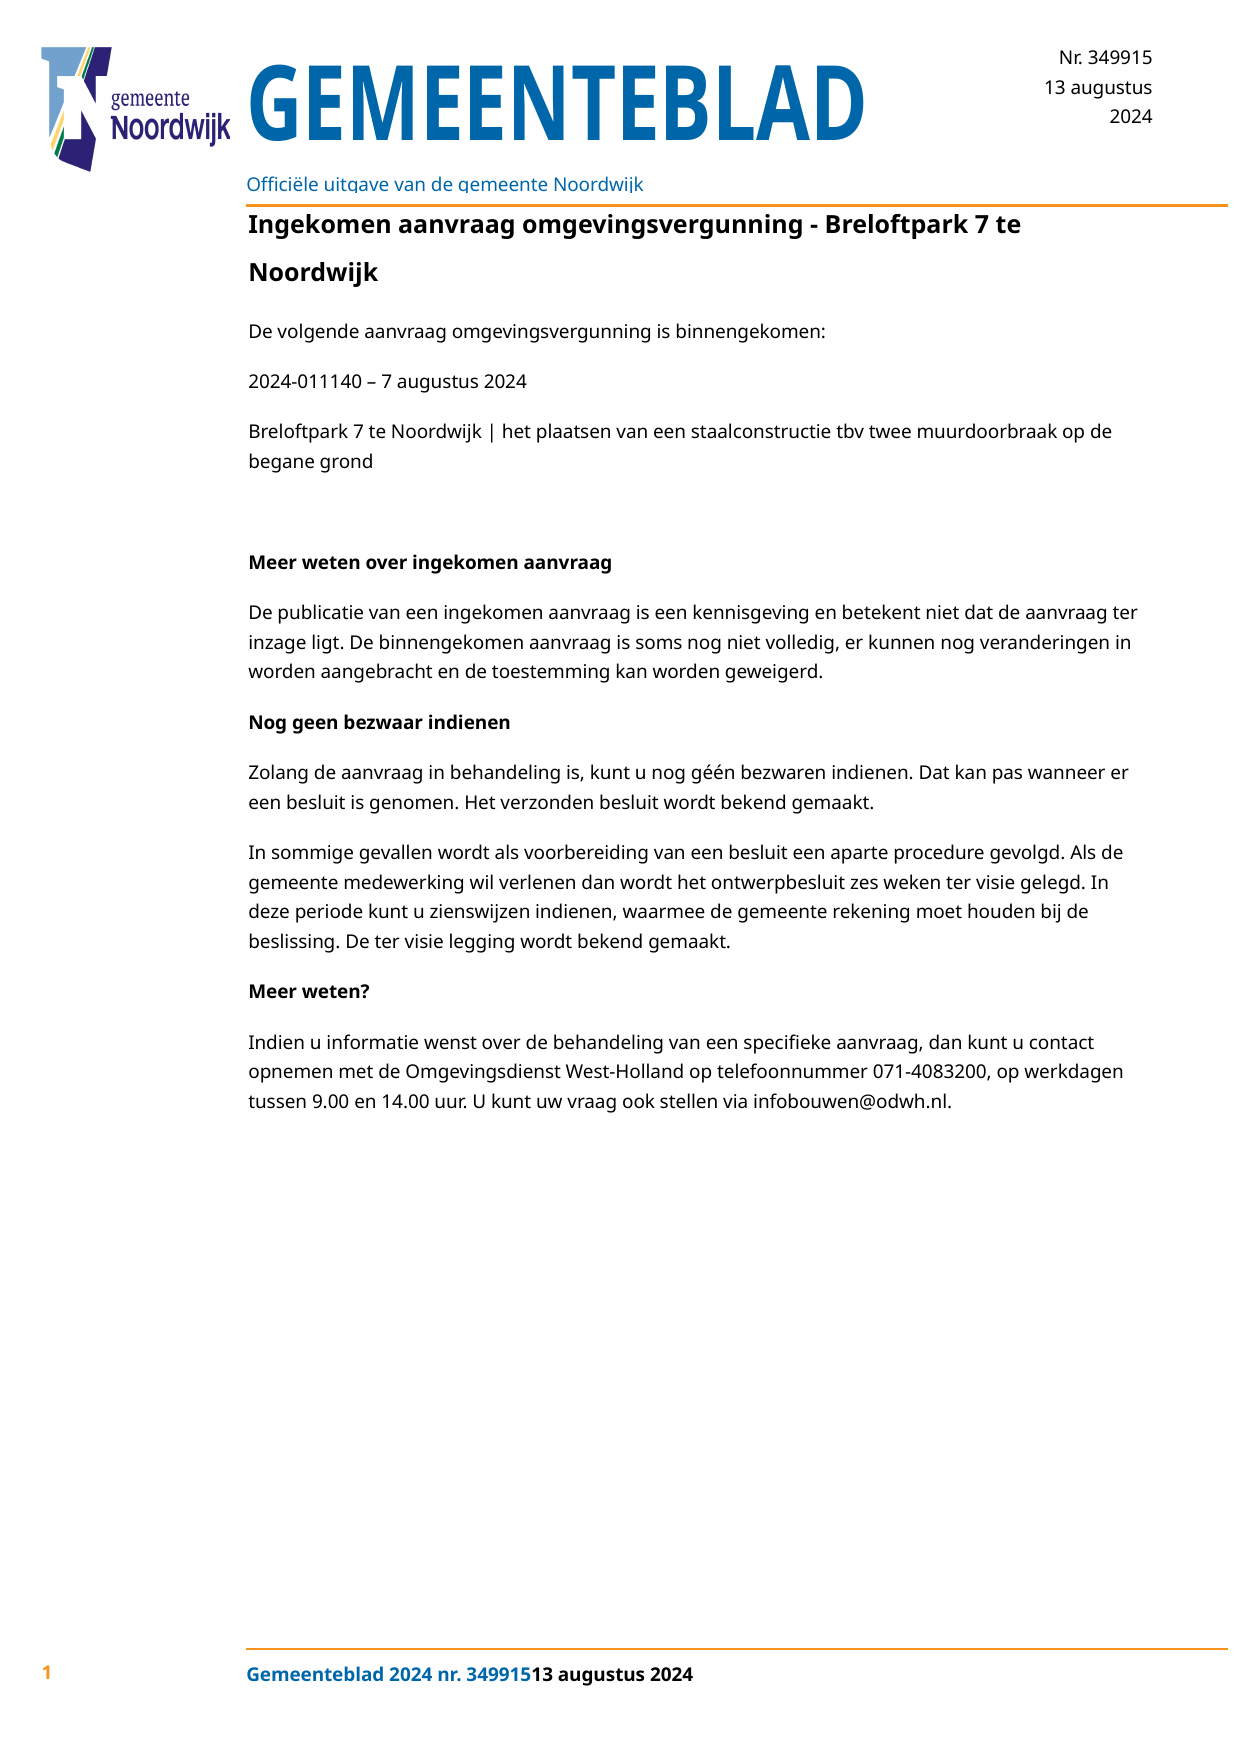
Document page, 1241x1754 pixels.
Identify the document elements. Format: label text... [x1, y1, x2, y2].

text Indien u informatie wenst over de behandeling van een specifieke aanvraag, dan kunt u contact opnemen met de Omgevingsdienst West-Holland op telefoonnummer 071-4083200, op werkdagen tussen 9.00 en 14.00 uur. U kunt uw vraag ook stellen via infobouwen@odwh.nl. [248, 1029, 1152, 1114]
text Nog geen bezwaar indienen [248, 709, 1152, 735]
text De volgende aanvraag omgevingsvergunning is binnengekomen: [248, 318, 1152, 344]
text Meer weten? [248, 979, 1152, 1004]
text In sommige gevallen wordt als voorbereiding van een besluit een aparte procedure gevolgd. Als de gemeente medewerking wil verlenen dan wordt het ontwerpbesluit zes weken ter visie gelegd. In deze periode kunt u zienswijzen indienen, waarmee de gemeente rekening moet houden bij de beslissing. De ter visie legging wordt bekend gemaakt. [248, 839, 1152, 954]
text 2024-011140 – 7 augustus 2024 [248, 368, 1152, 394]
picture [41, 47, 231, 172]
text Ingekomen aanvraag omgevingsvergunning - Breloftpark 7 te Noordwijk [248, 207, 1152, 288]
text Zolang de aanvraag in behandeling is, kunt u nog géén bezwaren indienen. Dat kan pas wanneer er een besluit is genomen. Het verzonden besluit wordt bekend gemaakt. [248, 759, 1152, 815]
text De publicatie van een ingekomen aanvraag is een kennisgeving en betekent niet dat de aanvraag ter inzage ligt. De binnengekomen aanvraag is soms nog niet volledig, er kunnen nog veranderingen in worden aangebracht en de toestemming kan worden geweigerd. [248, 599, 1152, 684]
text Breloftpark 7 te Noordwijk | het plaatsen van een staalconstructie tbv twee muurdoorbraak op de begane grond [248, 419, 1152, 474]
text Meer weten over ingekomen aanvraag [248, 549, 1152, 575]
